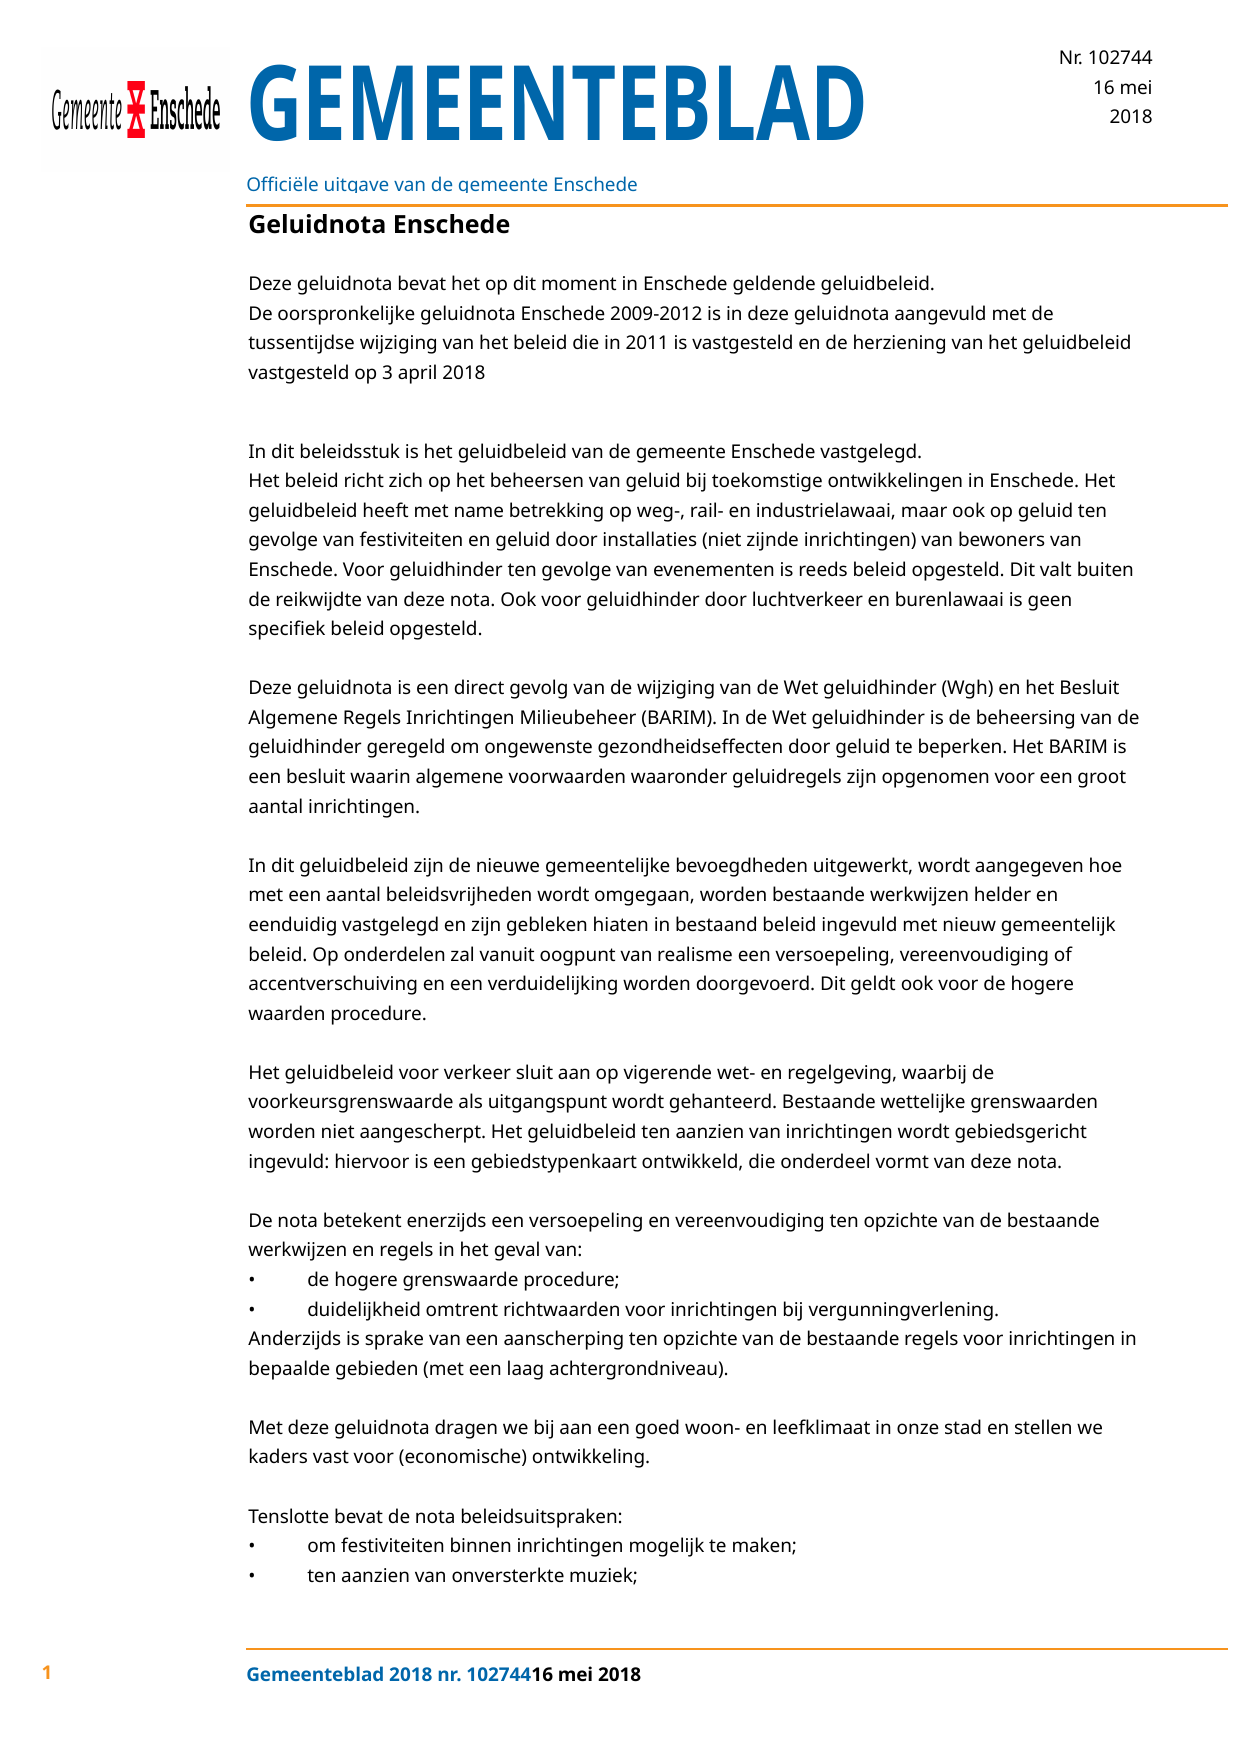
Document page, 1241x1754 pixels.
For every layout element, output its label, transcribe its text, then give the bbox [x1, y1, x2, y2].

text Deze geluidnota bevat het op dit moment in Enschede geldende geluidbeleid. [248, 270, 1152, 296]
picture [41, 47, 231, 172]
text De nota betekent enerzijds een versoepeling en vereenvoudiging ten opzichte van de bestaande werkwijzen en regels in het geval van: [248, 1207, 1152, 1262]
list ten aanzien van onversterkte muziek; [248, 1562, 1152, 1588]
text Tenslotte bevat de nota beleidsuitspraken: [248, 1503, 1152, 1529]
text In dit beleidsstuk is het geluidbeleid van de gemeente Enschede vastgelegd. [248, 438, 1152, 464]
text Deze geluidnota is een direct gevolg van de wijziging van de Wet geluidhinder (Wgh) en het Besluit Algemene Regels Inrichtingen Milieubeheer (BARIM). In de Wet geluidhinder is de beheersing van de geluidhinder geregeld om ongewenste gezondheidseffecten door geluid te beperken. Het BARIM is een besluit waarin algemene voorwaarden waaronder geluidregels zijn opgenomen voor een groot aantal inrichtingen. [248, 674, 1152, 819]
text De oorspronkelijke geluidnota Enschede 2009-2012 is in deze geluidnota aangevuld met de tussentijdse wijziging van het beleid die in 2011 is vastgesteld en de herziening van het geluidbeleid vastgesteld op 3 april 2018 [248, 300, 1152, 385]
text Geluidnota Enschede [248, 207, 1152, 241]
text Het geluidbeleid voor verkeer sluit aan op vigerende wet- en regelgeving, waarbij de voorkeursgrenswaarde als uitgangspunt wordt gehanteerd. Bestaande wettelijke grenswaarden worden niet aangescherpt. Het geluidbeleid ten aanzien van inrichtingen wordt gebiedsgericht ingevuld: hiervoor is een gebiedstypenkaart ontwikkeld, die onderdeel vormt van deze nota. [248, 1059, 1152, 1174]
text Het beleid richt zich op het beheersen van geluid bij toekomstige ontwikkelingen in Enschede. Het geluidbeleid heeft met name betrekking op weg-, rail- en industrielawaai, maar ook op geluid ten gevolge van festiviteiten en geluid door installaties (niet zijnde inrichtingen) van bewoners van Enschede. Voor geluidhinder ten gevolge van evenementen is reeds beleid opgesteld. Dit valt buiten de reikwijdte van deze nota. Ook voor geluidhinder door luchtverkeer en burenlawaai is geen specifiek beleid opgesteld. [248, 467, 1152, 641]
text Anderzijds is sprake van een aanscherping ten opzichte van de bestaande regels voor inrichtingen in bepaalde gebieden (met een laag achtergrondniveau). [248, 1325, 1152, 1381]
list duidelijkheid omtrent richtwaarden voor inrichtingen bij vergunningverlening. [248, 1296, 1152, 1322]
list om festiviteiten binnen inrichtingen mogelijk te maken; [248, 1532, 1152, 1558]
list de hogere grenswaarde procedure; [248, 1266, 1152, 1292]
text Met deze geluidnota dragen we bij aan een goed woon- en leefklimaat in onze stad en stellen we kaders vast voor (economische) ontwikkeling. [248, 1414, 1152, 1469]
text In dit geluidbeleid zijn de nieuwe gemeentelijke bevoegdheden uitgewerkt, wordt aangegeven hoe met een aantal beleidsvrijheden wordt omgegaan, worden bestaande werkwijzen helder en eenduidig vastgelegd en zijn gebleken hiaten in bestaand beleid ingevuld met nieuw gemeentelijk beleid. Op onderdelen zal vanuit oogpunt van realisme een versoepeling, vereenvoudiging of accentverschuiving en een verduidelijking worden doorgevoerd. Dit geldt ook voor de hogere waarden procedure. [248, 852, 1152, 1026]
